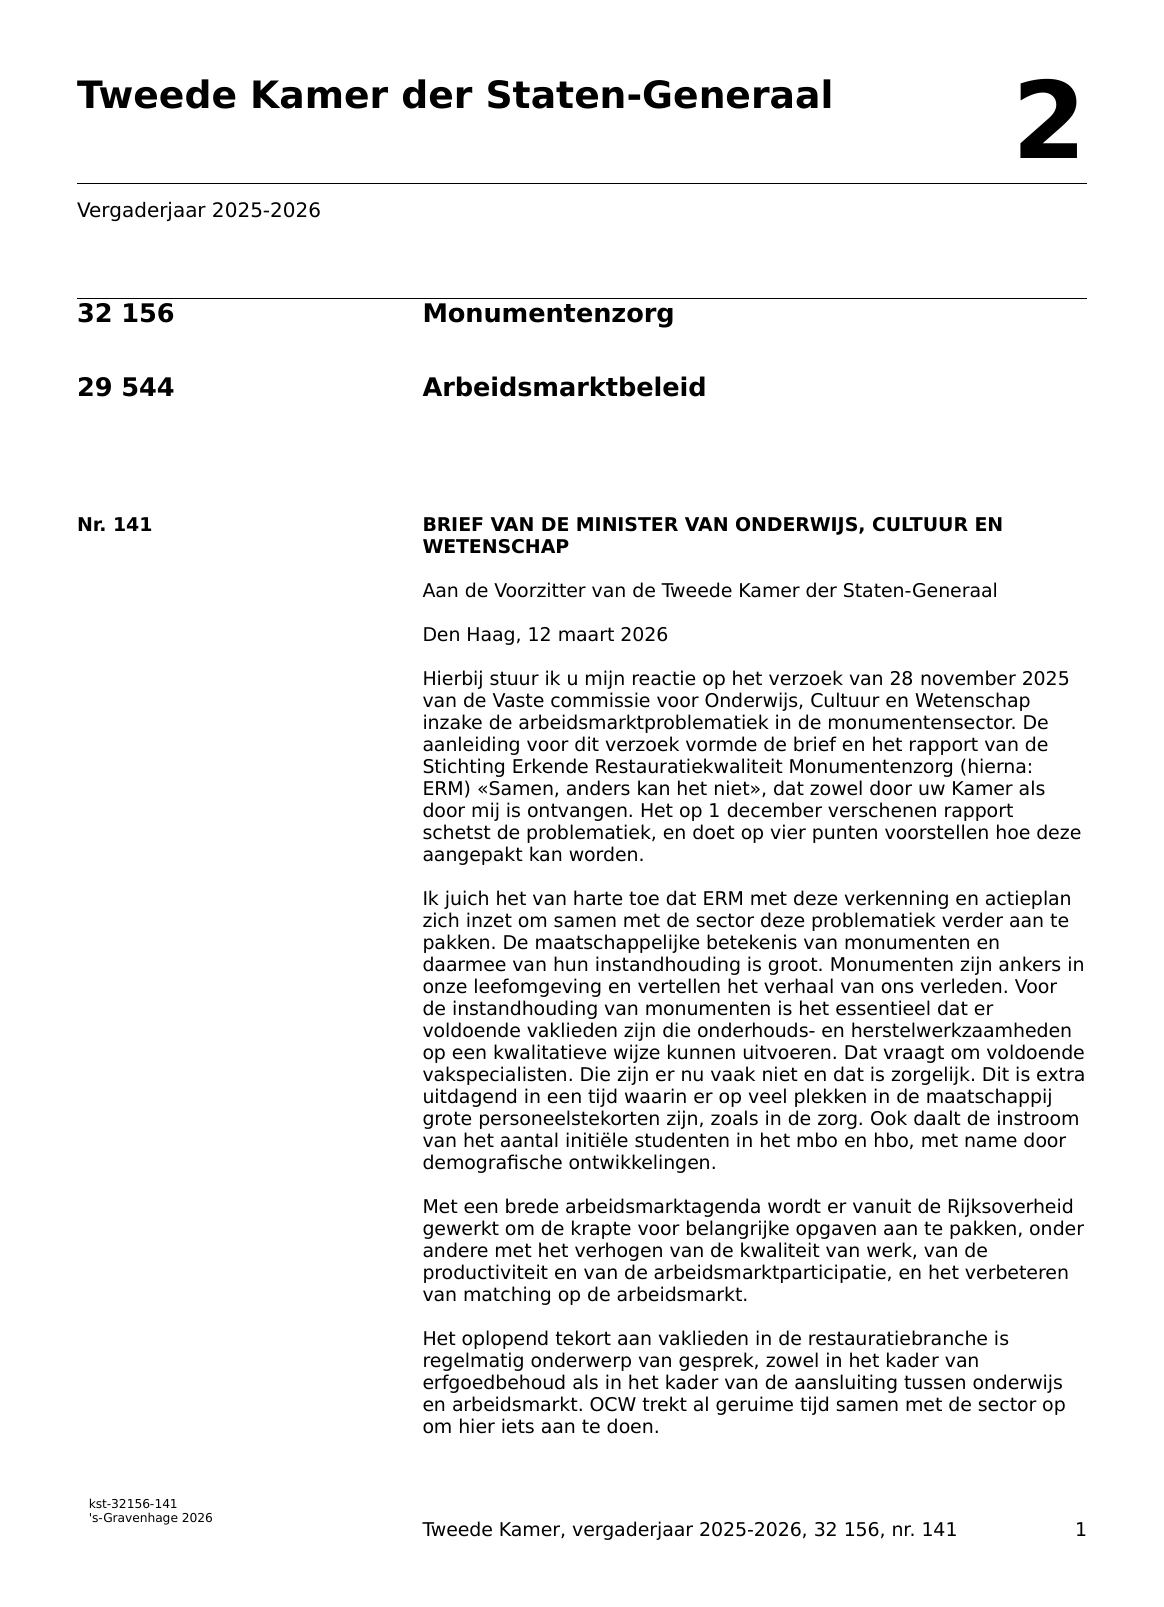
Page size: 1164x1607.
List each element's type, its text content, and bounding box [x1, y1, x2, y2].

subtitle 29 544 Arbeidsmarktbeleid [77, 373, 1087, 403]
table_header Tweede Kamer der Staten-Generaal [77, 59, 886, 183]
text Aan de Voorzitter van de Tweede Kamer der Staten-Generaal [422, 580, 1087, 602]
text kst-32156-141 [88, 1497, 323, 1511]
text Hierbij stuur ik u mijn reactie op het verzoek van 28 november 2025 van de Vaste commissie voor Onderwijs, Cultuur en Wetenschap inzake de arbeidsmarktproblematiek in de monumentensector. De aanleiding voor dit verzoek vormde de brief en het rapport van de Stichting Erkende Restauratiekwaliteit Monumentenzorg (hierna: ERM) «Samen, anders kan het niet», dat zowel door uw Kamer als door mij is ontvangen. Het op 1 december verschenen rapport schetst de problematiek, en doet op vier punten voorstellen hoe deze aangepakt kan worden. [422, 668, 1087, 866]
text 's-Gravenhage 2026 [88, 1511, 323, 1525]
text Met een brede arbeidsmarktagenda wordt er vanuit de Rijksoverheid gewerkt om de krapte voor belangrijke opgaven aan te pakken, onder andere met het verhogen van de kwaliteit van werk, van de productiviteit en van de arbeidsmarktparticipatie, en het verbeteren van matching op de arbeidsmarkt. [422, 1196, 1087, 1306]
text Den Haag, 12 maart 2026 [422, 624, 1087, 646]
subtitle 32 156 Monumentenzorg [77, 299, 1087, 329]
subtitle Nr. 141 BRIEF VAN DE MINISTER VAN ONDERWIJS, CULTUUR EN WETENSCHAP [77, 514, 1087, 558]
text Ik juich het van harte toe dat ERM met deze verkenning en actieplan zich inzet om samen met de sector deze problematiek verder aan te pakken. De maatschappelijke betekenis van monumenten en daarmee van hun instandhouding is groot. Monumenten zijn ankers in onze leefomgeving en vertellen het verhaal van ons verleden. Voor de instandhouding van monumenten is het essentieel dat er voldoende vaklieden zijn die onderhouds- en herstelwerkzaamheden op een kwalitatieve wijze kunnen uitvoeren. Dat vraagt om voldoende vakspecialisten. Die zijn er nu vaak niet en dat is zorgelijk. Dit is extra uitdagend in een tijd waarin er op veel plekken in de maatschappij grote personeelstekorten zijn, zoals in de zorg. Ook daalt de instroom van het aantal initiële studenten in het mbo en hbo, met name door demografische ontwikkelingen. [422, 888, 1087, 1174]
table_header 2 [886, 59, 1087, 183]
text Het oplopend tekort aan vaklieden in de restauratiebranche is regelmatig onderwerp van gesprek, zowel in het kader van erfgoedbehoud als in het kader van de aansluiting tussen onderwijs en arbeidsmarkt. OCW trekt al geruime tijd samen met de sector op om hier iets aan te doen. [422, 1328, 1087, 1438]
table_cell Vergaderjaar 2025-2026 [77, 184, 1087, 298]
